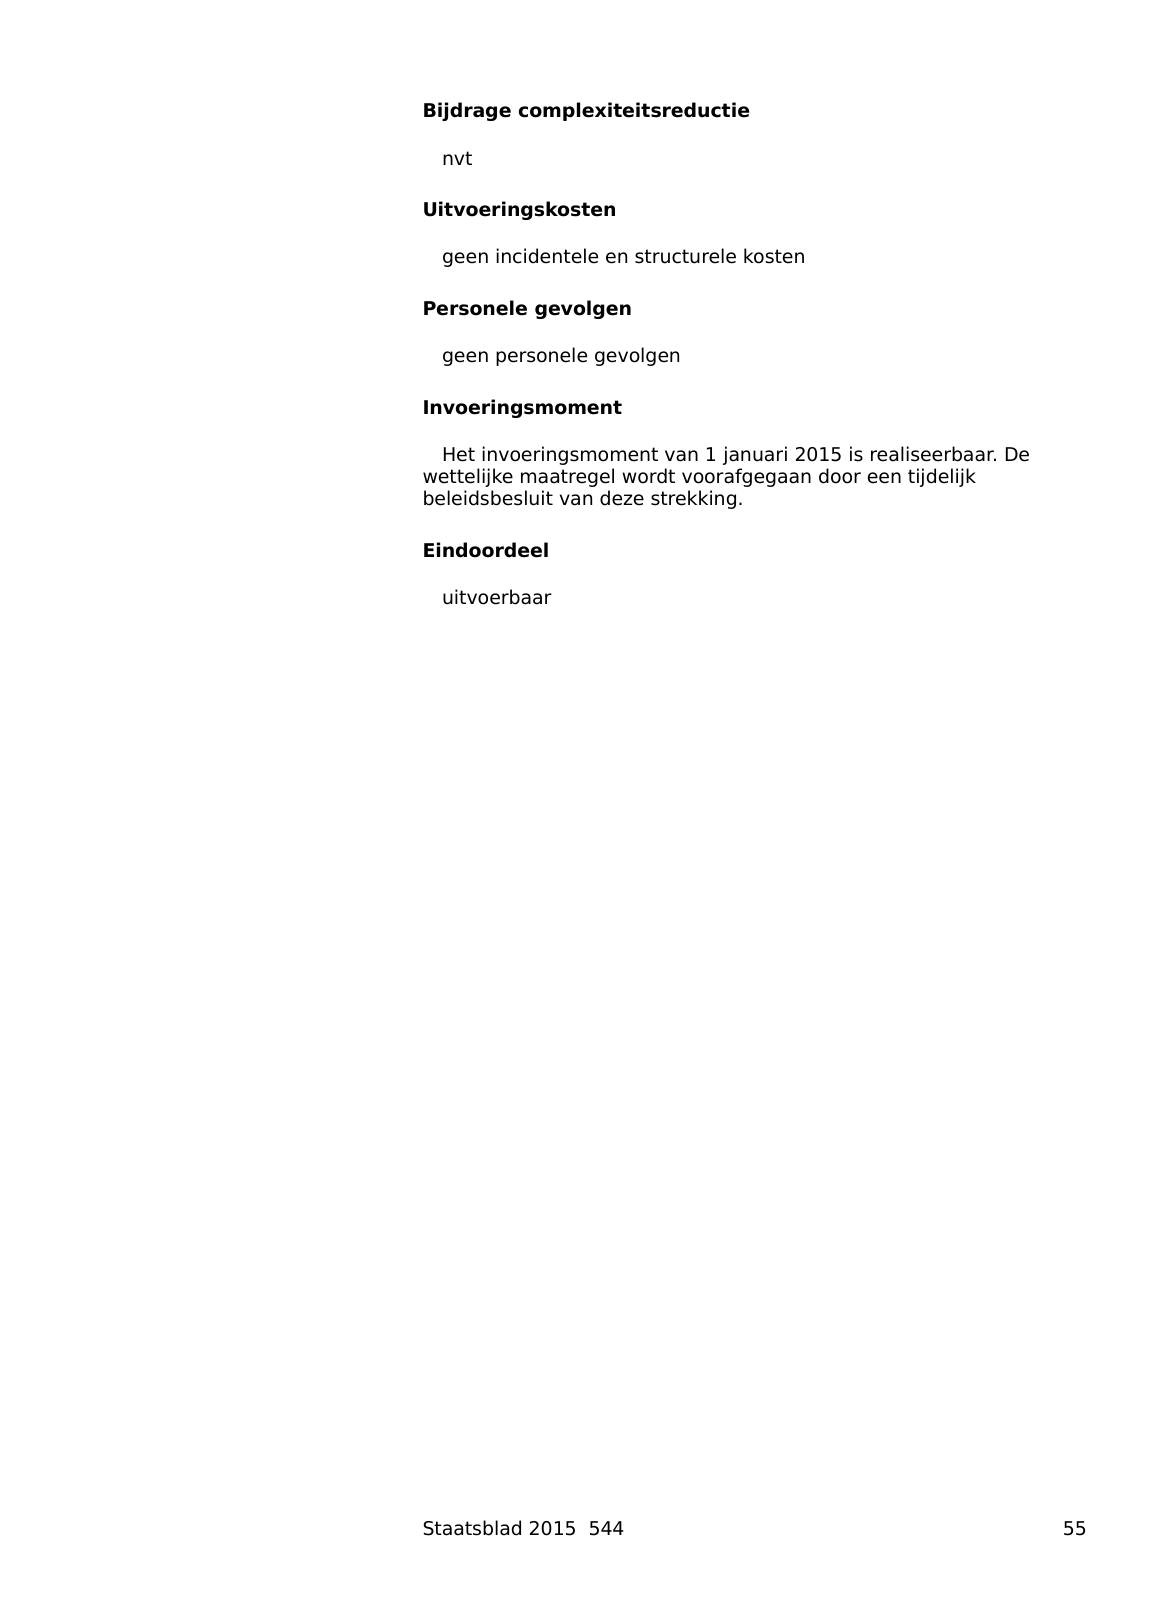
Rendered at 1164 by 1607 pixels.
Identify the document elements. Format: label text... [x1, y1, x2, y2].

text Het invoeringsmoment van 1 januari 2015 is realiseerbaar. De wettelijke maatregel wordt voorafgegaan door een tijdelijk beleidsbesluit van deze strekking. [422, 444, 1087, 510]
subtitle Personele gevolgen [422, 298, 1087, 320]
subtitle Bijdrage complexiteitsreductie [422, 100, 1087, 122]
text nvt [422, 147, 1087, 169]
subtitle Eindoordeel [422, 540, 1087, 562]
subtitle Invoeringsmoment [422, 397, 1087, 419]
text geen personele gevolgen [422, 345, 1087, 367]
text uitvoerbaar [422, 587, 1087, 609]
subtitle Uitvoeringskosten [422, 199, 1087, 221]
text geen incidentele en structurele kosten [422, 246, 1087, 268]
